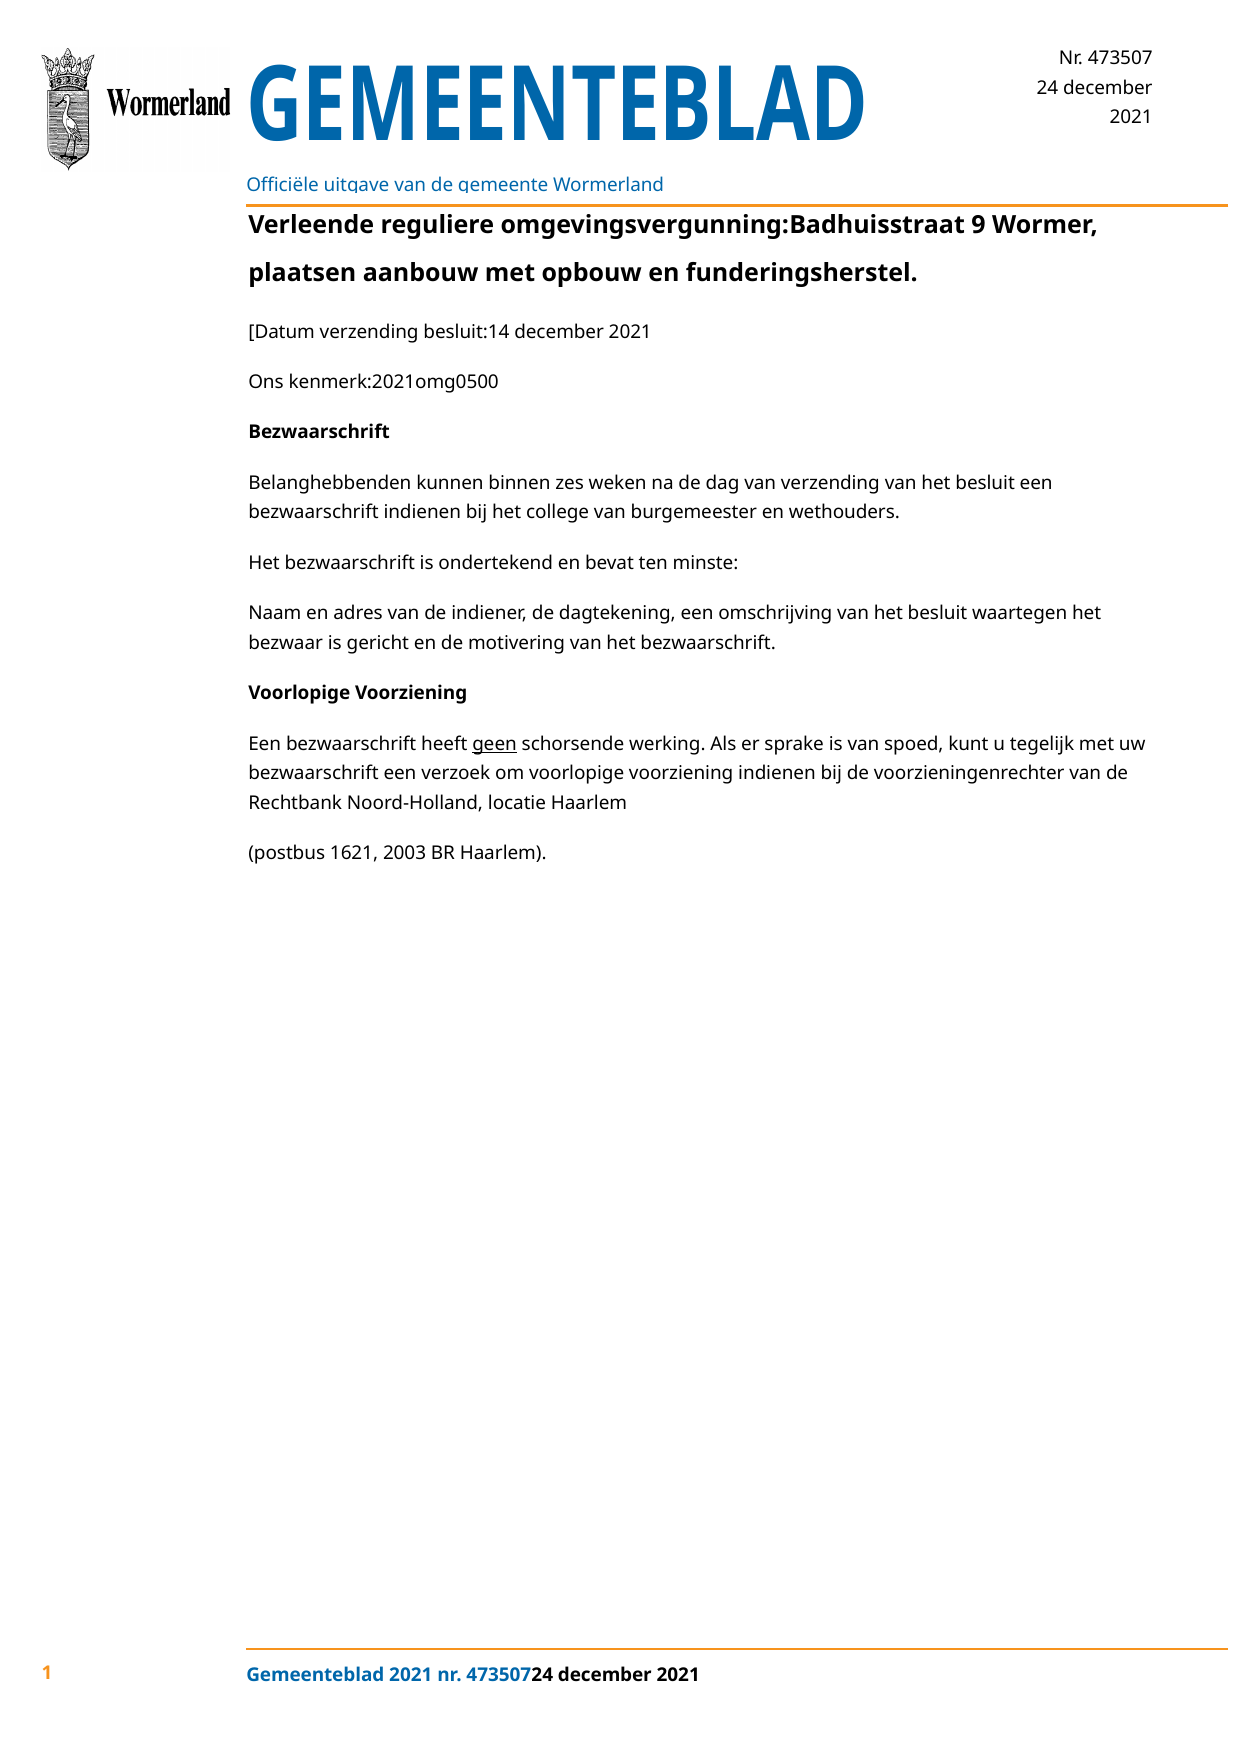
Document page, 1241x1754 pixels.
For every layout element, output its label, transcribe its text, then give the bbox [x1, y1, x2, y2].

text (postbus 1621, 2003 BR Haarlem). [248, 839, 1152, 865]
text Een bezwaarschrift heeft geen schorsende werking. Als er sprake is van spoed, kunt u tegelijk met uw bezwaarschrift een verzoek om voorlopige voorziening indienen bij de voorzieningenrechter van de Rechtbank Noord-Holland, locatie Haarlem [248, 730, 1152, 815]
text Naam en adres van de indiener, de dagtekening, een omschrijving van het besluit waartegen het bezwaar is gericht en de motivering van het bezwaarschrift. [248, 599, 1152, 655]
text Voorlopige Voorziening [248, 679, 1152, 705]
text Ons kenmerk:2021omg0500 [248, 368, 1152, 394]
text Bezwaarschrift [248, 419, 1152, 444]
picture [41, 47, 231, 172]
text [Datum verzending besluit:14 december 2021 [248, 318, 1152, 344]
text Verleende reguliere omgevingsvergunning:Badhuisstraat 9 Wormer, plaatsen aanbouw met opbouw en funderingsherstel. [248, 207, 1152, 288]
text Het bezwaarschrift is ondertekend en bevat ten minste: [248, 549, 1152, 575]
text Belanghebbenden kunnen binnen zes weken na de dag van verzending van het besluit een bezwaarschrift indienen bij het college van burgemeester en wethouders. [248, 469, 1152, 524]
